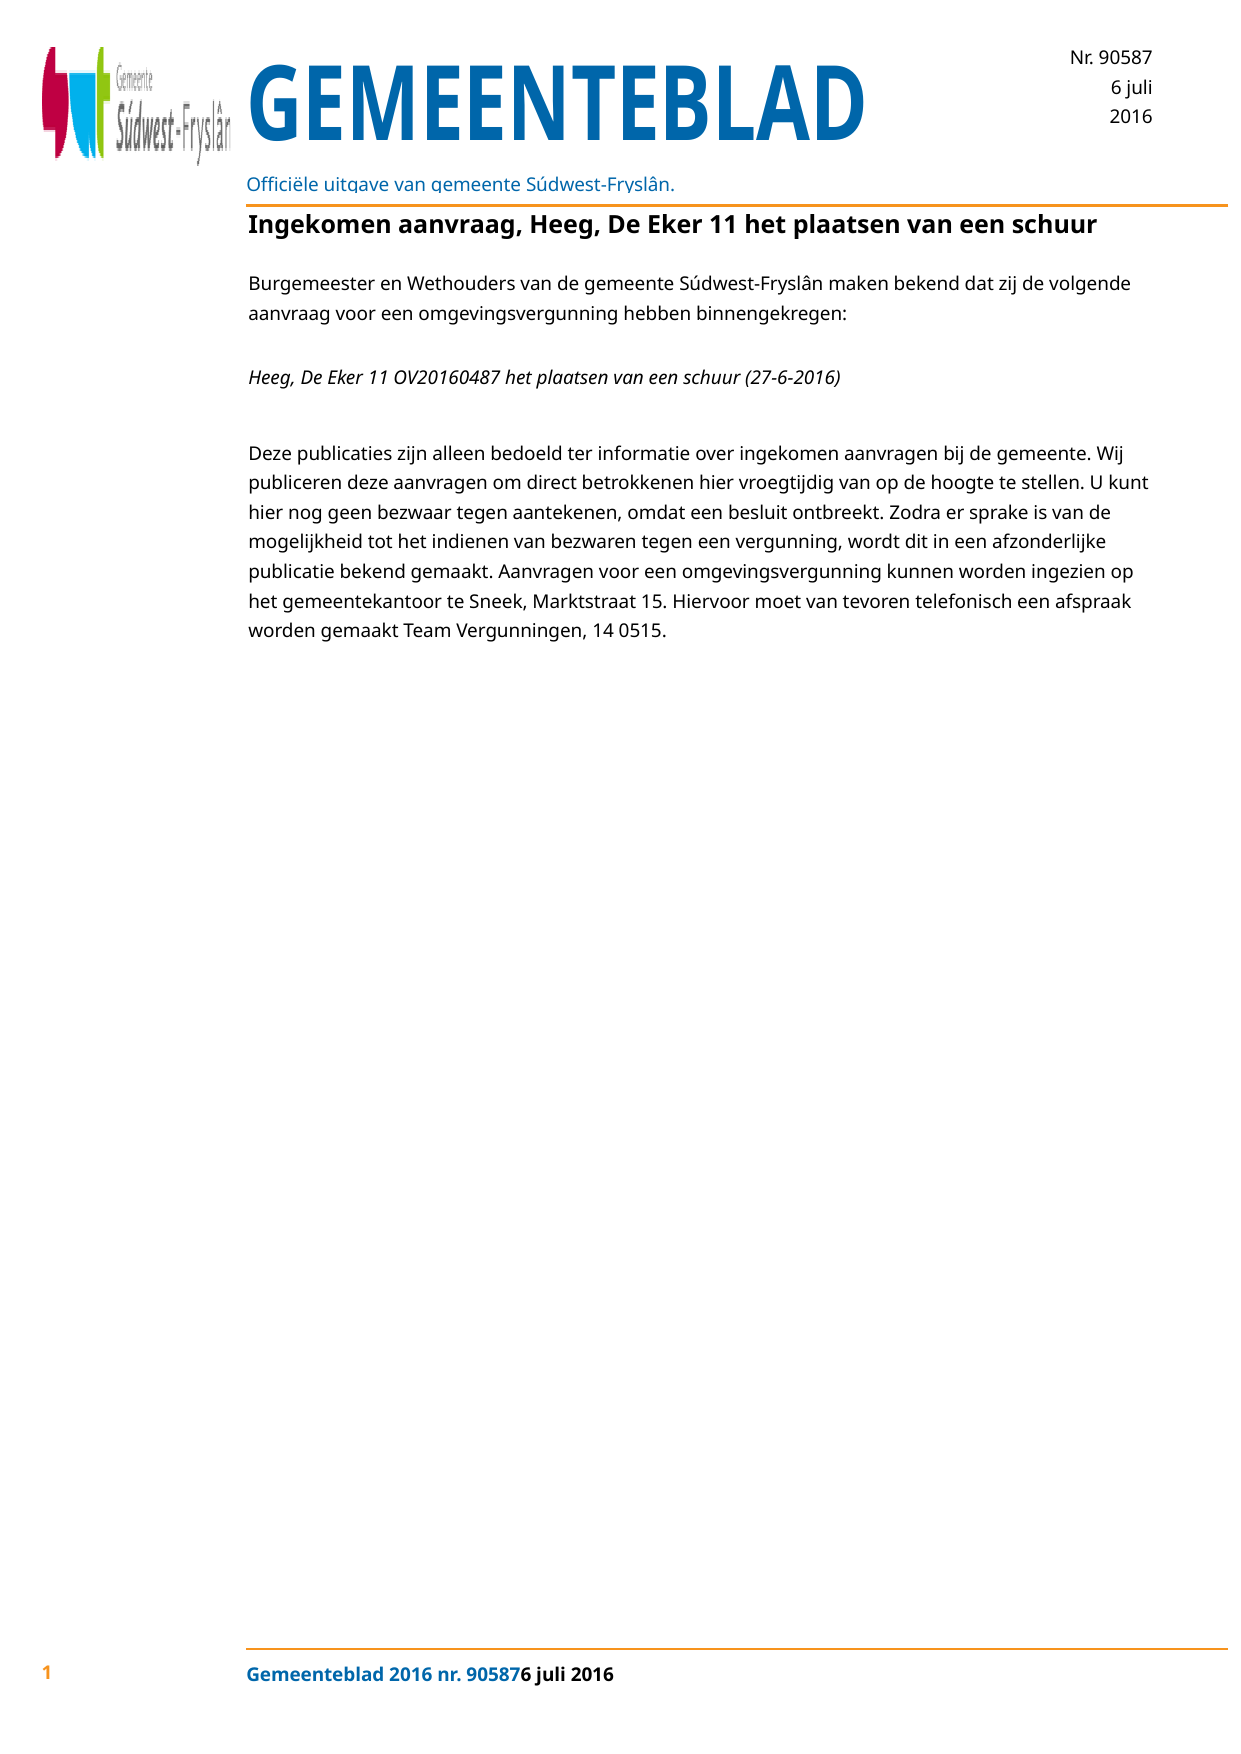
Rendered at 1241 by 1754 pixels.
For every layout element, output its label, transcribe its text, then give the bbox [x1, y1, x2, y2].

text Heeg, De Eker 11 OV20160487 het plaatsen van een schuur (27-6-2016) [248, 364, 1152, 389]
text Ingekomen aanvraag, Heeg, De Eker 11 het plaatsen van een schuur [248, 207, 1152, 241]
text Burgemeester en Wethouders van de gemeente Súdwest-Fryslân maken bekend dat zij de volgende aanvraag voor een omgevingsvergunning hebben binnengekregen: [248, 270, 1152, 326]
picture [41, 47, 231, 172]
text Deze publicaties zijn alleen bedoeld ter informatie over ingekomen aanvragen bij de gemeente. Wij publiceren deze aanvragen om direct betrokkenen hier vroegtijdig van op de hoogte te stellen. U kunt hier nog geen bezwaar tegen aantekenen, omdat een besluit ontbreekt. Zodra er sprake is van de mogelijkheid tot het indienen van bezwaren tegen een vergunning, wordt dit in een afzonderlijke publicatie bekend gemaakt. Aanvragen voor een omgevingsvergunning kunnen worden ingezien op het gemeentekantoor te Sneek, Marktstraat 15. Hiervoor moet van tevoren telefonisch een afspraak worden gemaakt Team Vergunningen, 14 0515. [248, 440, 1152, 643]
